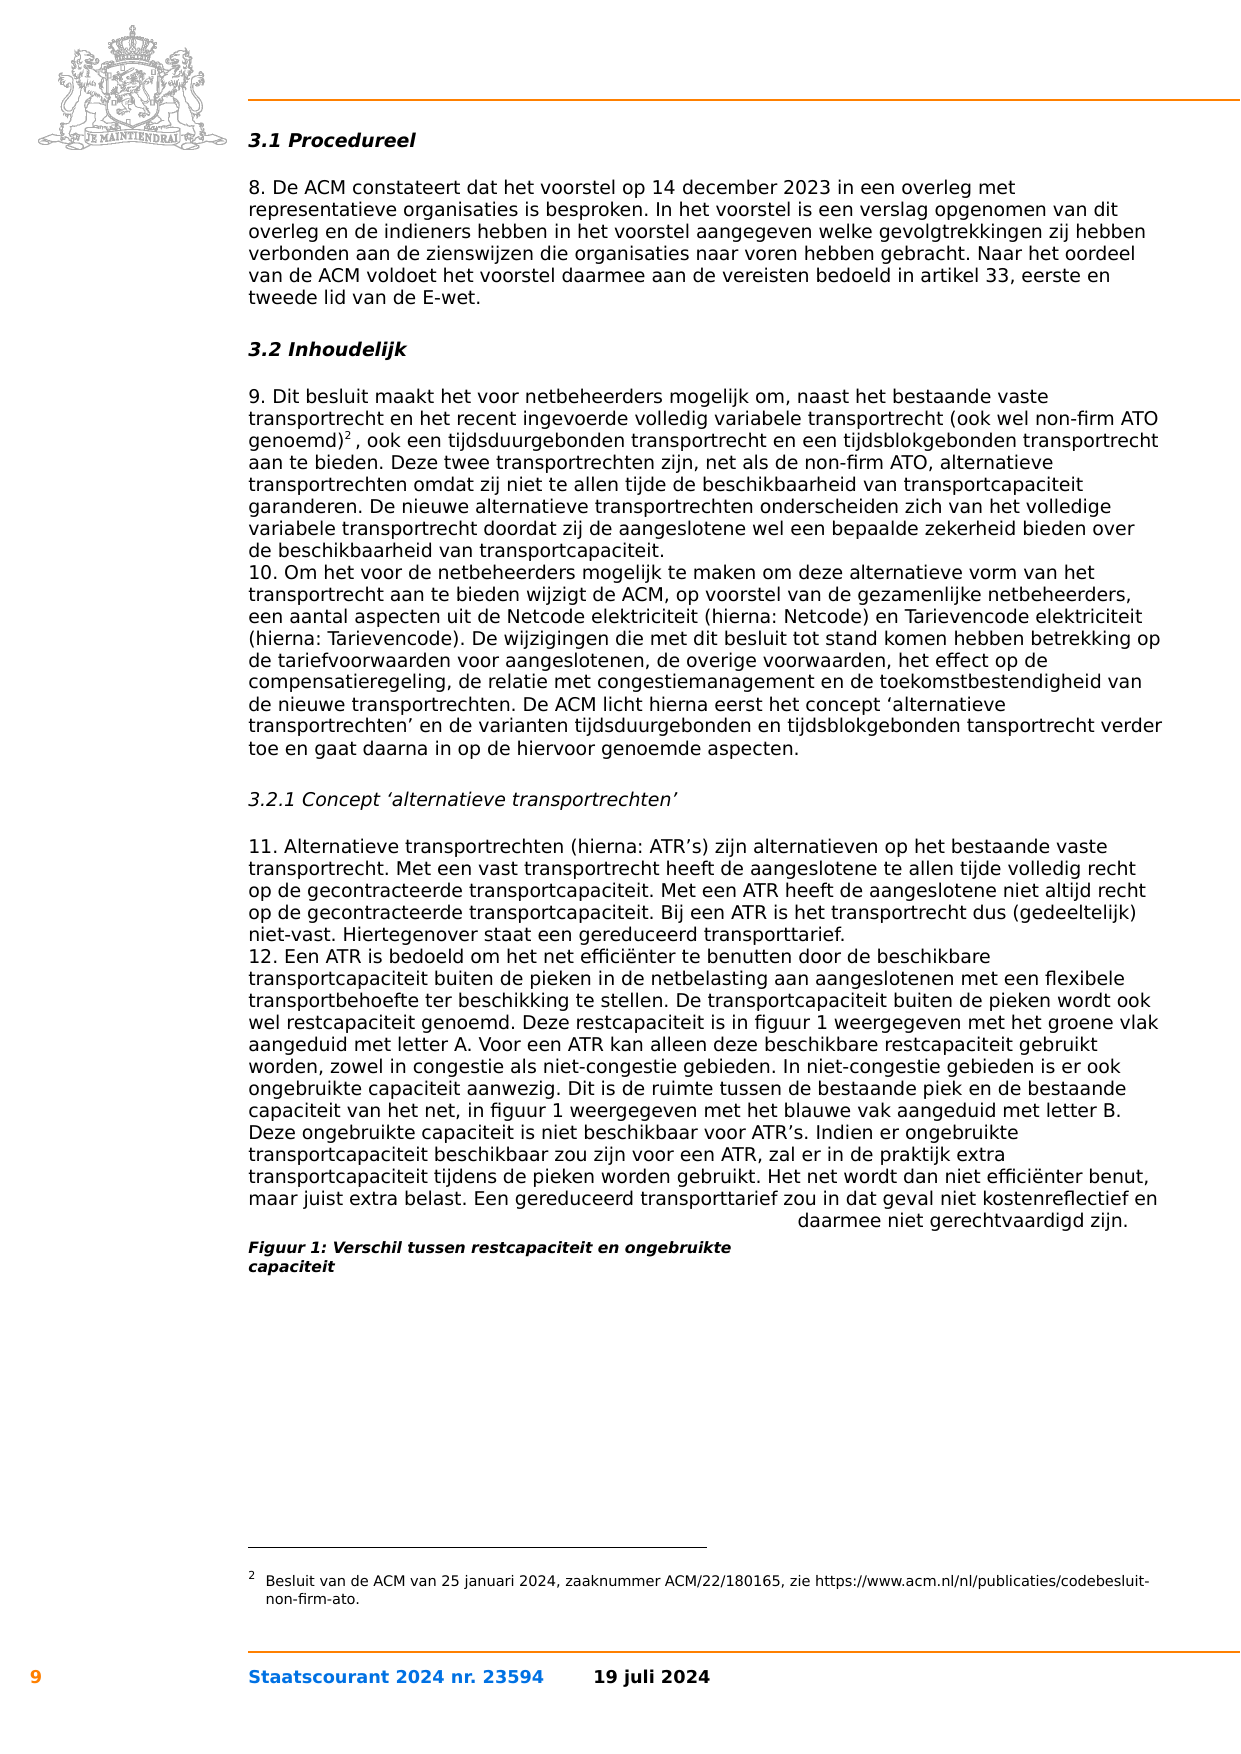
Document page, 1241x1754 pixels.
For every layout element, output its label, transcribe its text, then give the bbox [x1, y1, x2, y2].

subtitle 3.1 Procedureel [248, 130, 1163, 152]
text Besluit van de ACM van 25 januari 2024, zaaknummer ACM/22/180165, zie https://www.acm.nl/nl/publicaties/codebesluit-non-firm-ato. [248, 1569, 1163, 1608]
text Figuur 1: Verschil tussen restcapaciteit en ongebruikte capaciteit [248, 1239, 797, 1276]
subtitle 3.2 Inhoudelijk [248, 339, 1163, 361]
subtitle 3.2.1 Concept ‘alternatieve transportrechten’ [248, 789, 1163, 811]
picture [38, 25, 227, 150]
text 9. Dit besluit maakt het voor netbeheerders mogelijk om, naast het bestaande vaste transportrecht en het recent ingevoerde volledig variabele transportrecht (ook wel non-firm ATO genoemd), ook een tijdsduurgebonden transportrecht en een tijdsblokgebonden transportrecht aan te bieden. Deze twee transportrechten zijn, net als de non-firm ATO, alternatieve transportrechten omdat zij niet te allen tijde de beschikbaarheid van transportcapaciteit garanderen. De nieuwe alternatieve transportrechten onderscheiden zich van het volledige variabele transportrecht doordat zij de aangeslotene wel een bepaalde zekerheid bieden over de beschikbaarheid van transportcapaciteit. [248, 386, 1163, 562]
text 11. Alternatieve transportrechten (hierna: ATR’s) zijn alternatieven op het bestaande vaste transportrecht. Met een vast transportrecht heeft de aangeslotene te allen tijde volledig recht op de gecontracteerde transportcapaciteit. Met een ATR heeft de aangeslotene niet altijd recht op de gecontracteerde transportcapaciteit. Bij een ATR is het transportrecht dus (gedeeltelijk) niet-vast. Hiertegenover staat een gereduceerd transporttarief. [248, 836, 1163, 946]
text 8. De ACM constateert dat het voorstel op 14 december 2023 in een overleg met representatieve organisaties is besproken. In het voorstel is een verslag opgenomen van dit overleg en de indieners hebben in het voorstel aangegeven welke gevolgtrekkingen zij hebben verbonden aan de zienswijzen die organisaties naar voren hebben gebracht. Naar het oordeel van de ACM voldoet het voorstel daarmee aan de vereisten bedoeld in artikel 33, eerste en tweede lid van de E-wet. [248, 177, 1163, 309]
text 12. Een ATR is bedoeld om het net efficiënter te benutten door de beschikbare transportcapaciteit buiten de pieken in de netbelasting aan aangeslotenen met een flexibele transportbehoefte ter beschikking te stellen. De transportcapaciteit buiten de pieken wordt ook wel restcapaciteit genoemd. Deze restcapaciteit is in figuur 1 weergegeven met het groene vlak aangeduid met letter A. Voor een ATR kan alleen deze beschikbare restcapaciteit gebruikt worden, zowel in congestie als niet-congestie gebieden. In niet-congestie gebieden is er ook ongebruikte capaciteit aanwezig. Dit is de ruimte tussen de bestaande piek en de bestaande capaciteit van het net, in figuur 1 weergegeven met het blauwe vak aangeduid met letter B. Deze ongebruikte capaciteit is niet beschikbaar voor ATR’s. Indien er ongebruikte transportcapaciteit beschikbaar zou zijn voor een ATR, zal er in de praktijk extra transportcapaciteit tijdens de pieken worden gebruikt. Het net wordt dan niet efficiënter benut, maar juist extra belast. Een gereduceerd transporttarief zou in dat geval niet kostenreflectief en daarmee niet gerechtvaardigd zijn. [248, 946, 1163, 1232]
text 10. Om het voor de netbeheerders mogelijk te maken om deze alternatieve vorm van het transportrecht aan te bieden wijzigt de ACM, op voorstel van de gezamenlijke netbeheerders, een aantal aspecten uit de Netcode elektriciteit (hierna: Netcode) en Tarievencode elektriciteit (hierna: Tarievencode). De wijzigingen die met dit besluit tot stand komen hebben betrekking op de tariefvoorwaarden voor aangeslotenen, de overige voorwaarden, het effect op de compensatieregeling, de relatie met congestiemanagement en de toekomstbestendigheid van de nieuwe transportrechten. De ACM licht hierna eerst het concept ‘alternatieve transportrechten’ en de varianten tijdsduurgebonden en tijdsblokgebonden tansportrecht verder toe en gaat daarna in op de hiervoor genoemde aspecten. [248, 562, 1163, 759]
